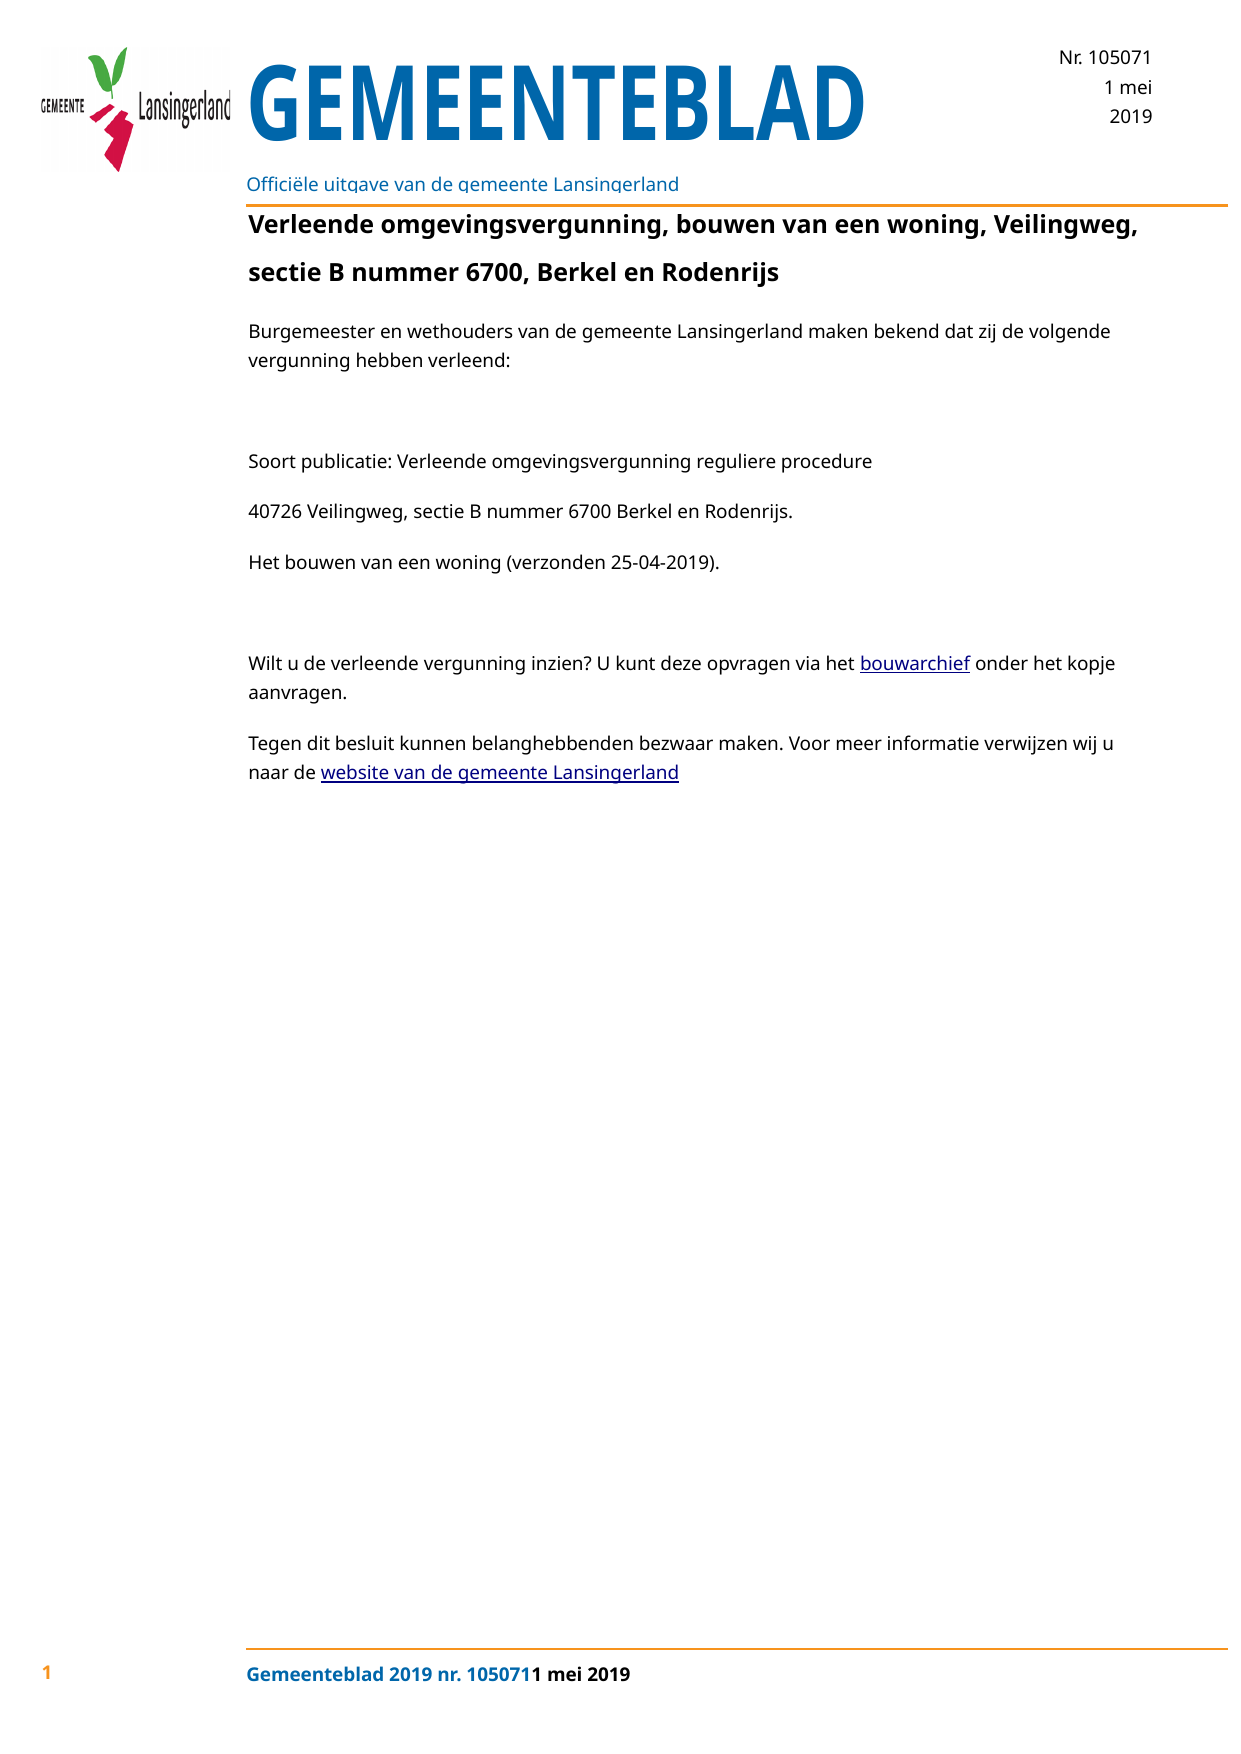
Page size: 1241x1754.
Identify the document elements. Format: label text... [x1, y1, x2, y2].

text Burgemeester en wethouders van de gemeente Lansingerland maken bekend dat zij de volgende vergunning hebben verleend: [248, 318, 1152, 373]
text Soort publicatie: Verleende omgevingsvergunning reguliere procedure [248, 448, 1152, 474]
text 40726 Veilingweg, sectie B nummer 6700 Berkel en Rodenrijs. [248, 499, 1152, 524]
text Het bouwen van een woning (verzonden 25-04-2019). [248, 549, 1152, 575]
text Tegen dit besluit kunnen belanghebbenden bezwaar maken. Voor meer informatie verwijzen wij u naar de website van de gemeente Lansingerland [248, 730, 1152, 785]
text Verleende omgevingsvergunning, bouwen van een woning, Veilingweg, sectie B nummer 6700, Berkel en Rodenrijs [248, 207, 1152, 288]
picture [41, 47, 231, 172]
text Wilt u de verleende vergunning inzien? U kunt deze opvragen via het bouwarchief onder het kopje aanvragen. [248, 650, 1152, 705]
